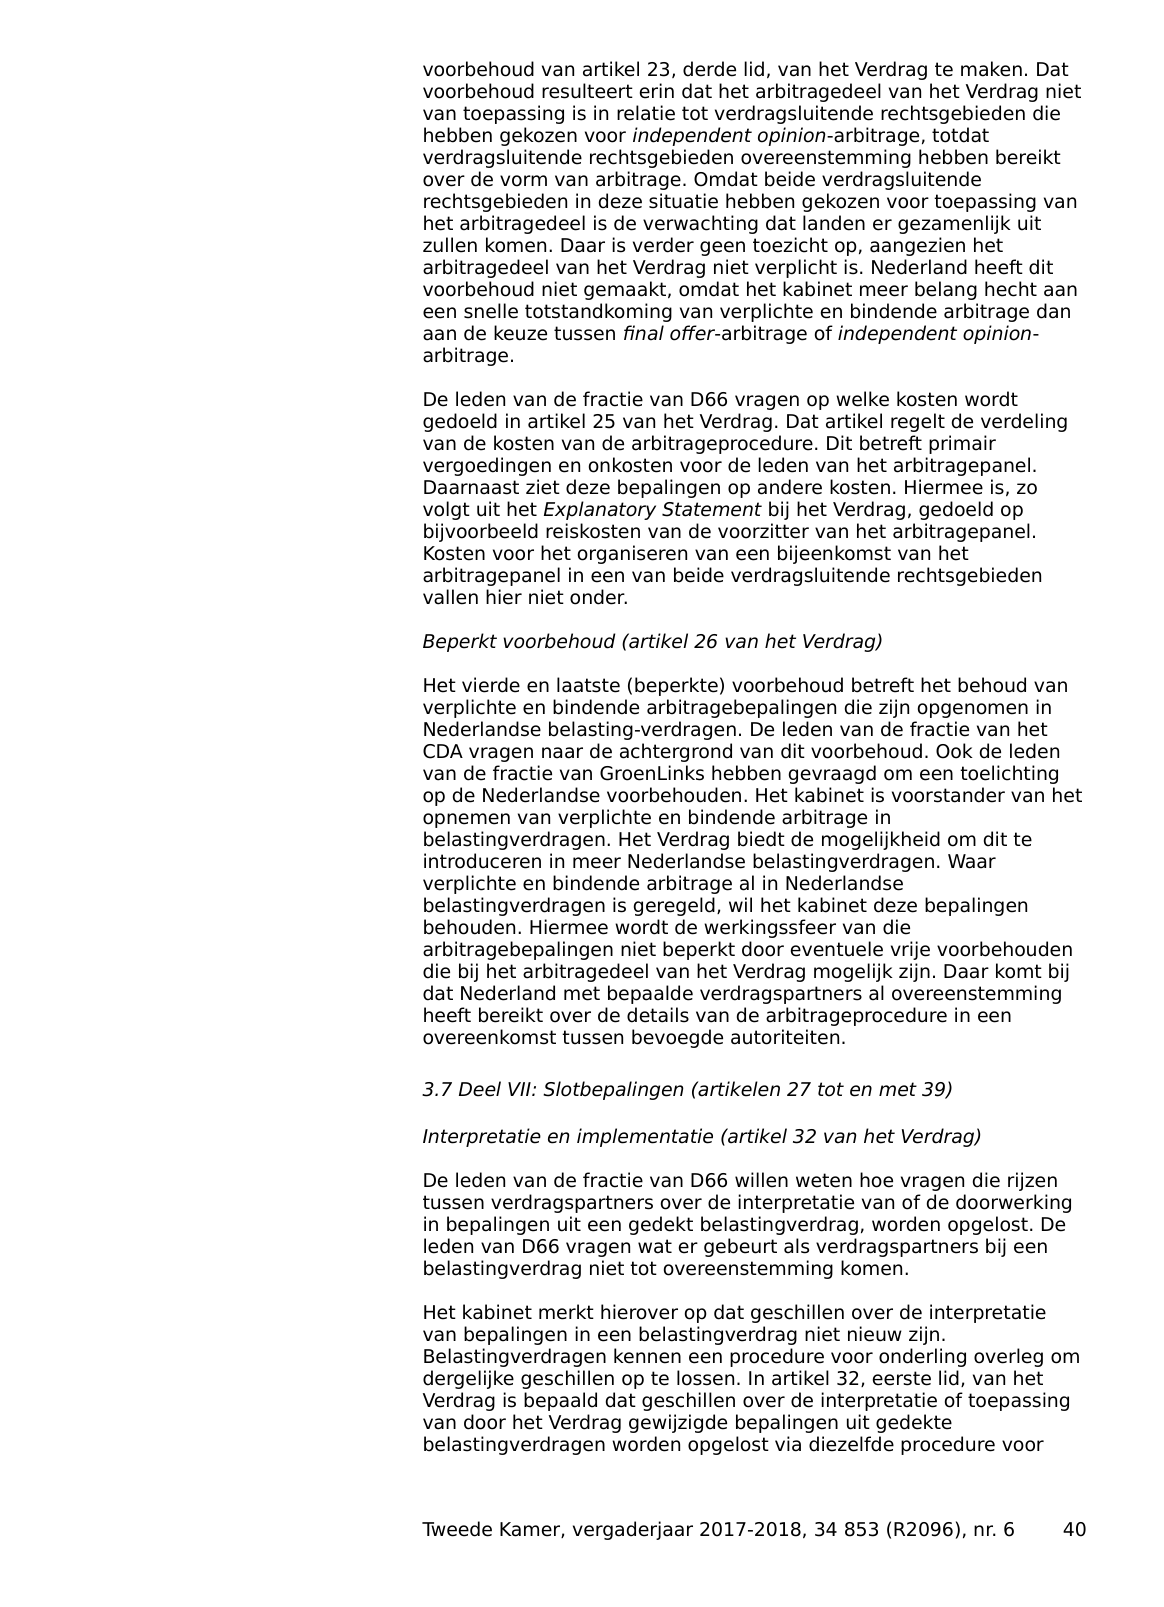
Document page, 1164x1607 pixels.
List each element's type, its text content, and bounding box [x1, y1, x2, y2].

subtitle 3.7 Deel VII: Slotbepalingen (artikelen 27 tot en met 39) [422, 1079, 1087, 1101]
text Het vierde en laatste (beperkte) voorbehoud betreft het behoud van verplichte en bindende arbitragebepalingen die zijn opgenomen in Nederlandse belasting-verdragen. De leden van de fractie van het CDA vragen naar de achtergrond van dit voorbehoud. Ook de leden van de fractie van GroenLinks hebben gevraagd om een toelichting op de Nederlandse voorbehouden. Het kabinet is voorstander van het opnemen van verplichte en bindende arbitrage in belastingverdragen. Het Verdrag biedt de mogelijkheid om dit te introduceren in meer Nederlandse belastingverdragen. Waar verplichte en bindende arbitrage al in Nederlandse belastingverdragen is geregeld, wil het kabinet deze bepalingen behouden. Hiermee wordt de werkingssfeer van die arbitragebepalingen niet beperkt door eventuele vrije voorbehouden die bij het arbitragedeel van het Verdrag mogelijk zijn. Daar komt bij dat Nederland met bepaalde verdragspartners al overeenstemming heeft bereikt over de details van de arbitrageprocedure in een overeenkomst tussen bevoegde autoriteiten. [422, 675, 1087, 1049]
text voorbehoud van artikel 23, derde lid, van het Verdrag te maken. Dat voorbehoud resulteert erin dat het arbitragedeel van het Verdrag niet van toepassing is in relatie tot verdragsluitende rechtsgebieden die hebben gekozen voor independent opinion-arbitrage, totdat verdragsluitende rechtsgebieden overeenstemming hebben bereikt over de vorm van arbitrage. Omdat beide verdragsluitende rechtsgebieden in deze situatie hebben gekozen voor toepassing van het arbitragedeel is de verwachting dat landen er gezamenlijk uit zullen komen. Daar is verder geen toezicht op, aangezien het arbitragedeel van het Verdrag niet verplicht is. Nederland heeft dit voorbehoud niet gemaakt, omdat het kabinet meer belang hecht aan een snelle totstandkoming van verplichte en bindende arbitrage dan aan de keuze tussen final offer-arbitrage of independent opinion-arbitrage. [422, 59, 1087, 367]
subtitle Interpretatie en implementatie (artikel 32 van het Verdrag) [422, 1126, 1087, 1148]
text Het kabinet merkt hierover op dat geschillen over de interpretatie van bepalingen in een belastingverdrag niet nieuw zijn. Belastingverdragen kennen een procedure voor onderling overleg om dergelijke geschillen op te lossen. In artikel 32, eerste lid, van het Verdrag is bepaald dat geschillen over de interpretatie of toepassing van door het Verdrag gewijzigde bepalingen uit gedekte belastingverdragen worden opgelost via diezelfde procedure voor [422, 1302, 1087, 1456]
text De leden van de fractie van D66 willen weten hoe vragen die rijzen tussen verdragspartners over de interpretatie van of de doorwerking in bepalingen uit een gedekt belastingverdrag, worden opgelost. De leden van D66 vragen wat er gebeurt als verdragspartners bij een belastingverdrag niet tot overeenstemming komen. [422, 1170, 1087, 1280]
text De leden van de fractie van D66 vragen op welke kosten wordt gedoeld in artikel 25 van het Verdrag. Dat artikel regelt de verdeling van de kosten van de arbitrageprocedure. Dit betreft primair vergoedingen en onkosten voor de leden van het arbitragepanel. Daarnaast ziet deze bepalingen op andere kosten. Hiermee is, zo volgt uit het Explanatory Statement bij het Verdrag, gedoeld op bijvoorbeeld reiskosten van de voorzitter van het arbitragepanel. Kosten voor het organiseren van een bijeenkomst van het arbitragepanel in een van beide verdragsluitende rechtsgebieden vallen hier niet onder. [422, 389, 1087, 609]
subtitle Beperkt voorbehoud (artikel 26 van het Verdrag) [422, 631, 1087, 653]
